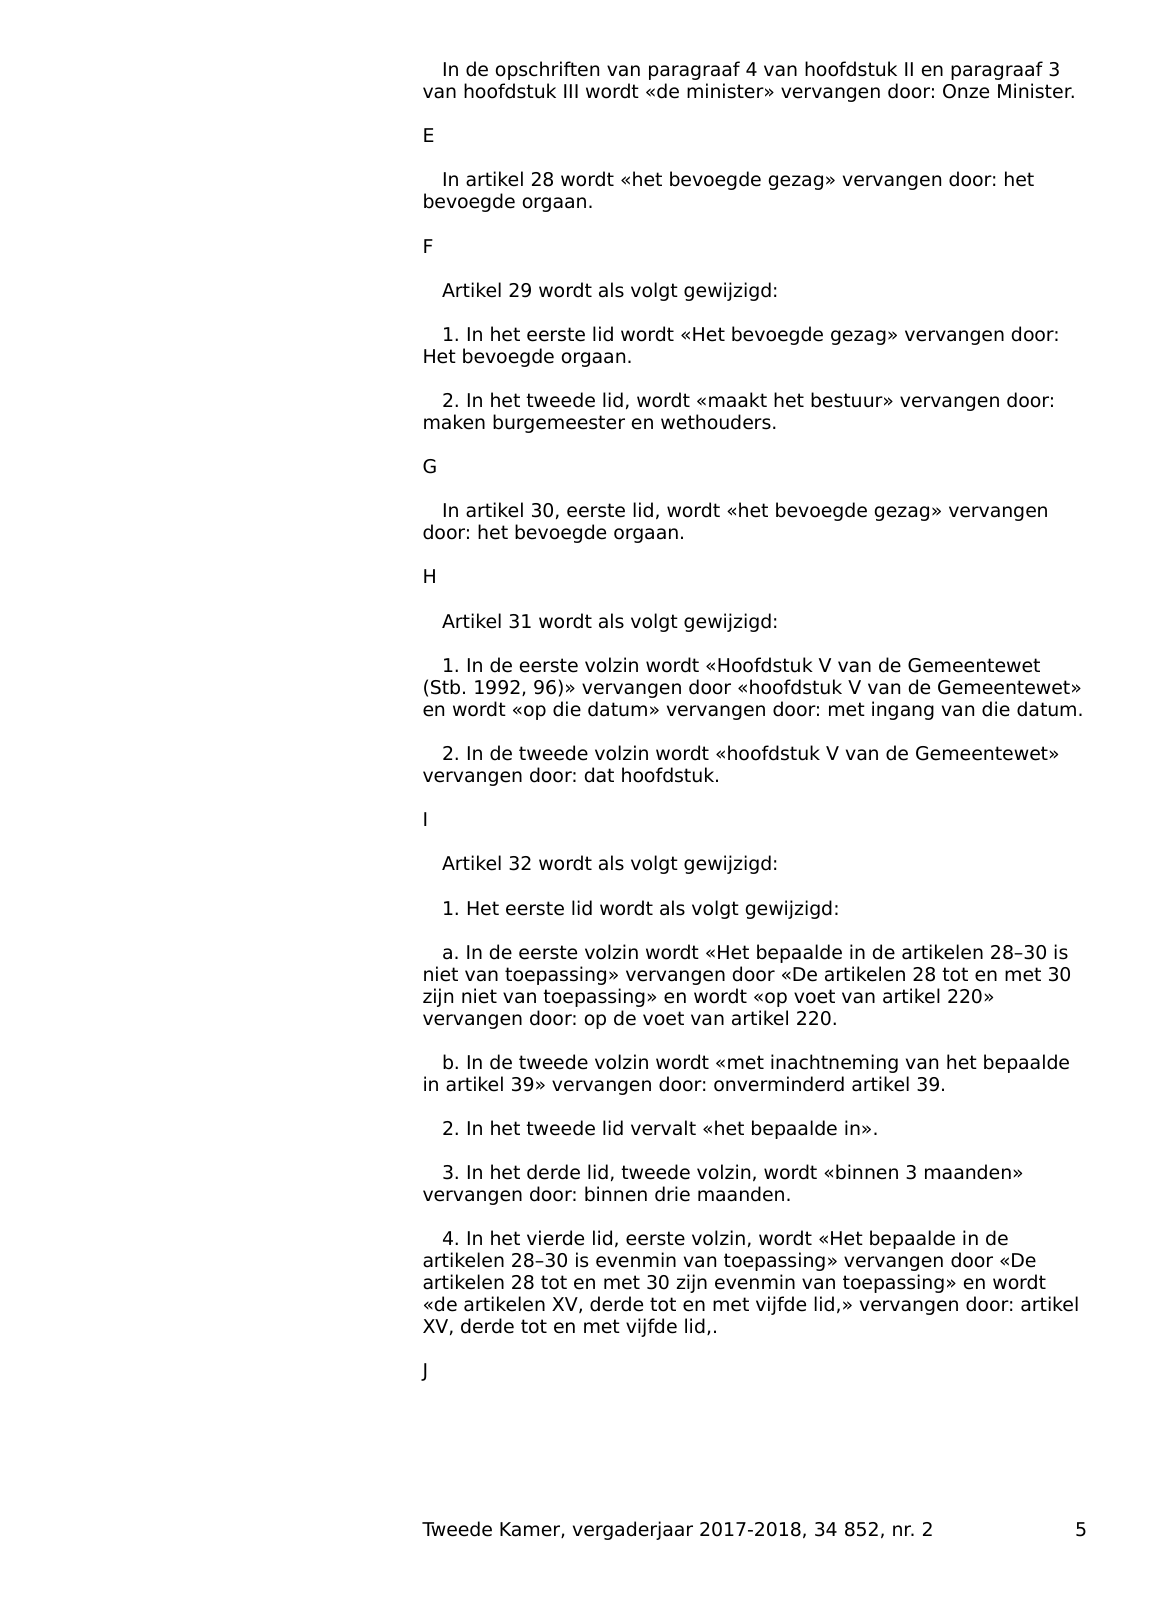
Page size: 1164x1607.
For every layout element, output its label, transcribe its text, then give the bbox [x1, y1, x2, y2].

text G [422, 456, 1087, 478]
text J [422, 1360, 1087, 1382]
text 2. In het tweede lid, wordt «maakt het bestuur» vervangen door: maken burgemeester en wethouders. [422, 390, 1087, 434]
text 3. In het derde lid, tweede volzin, wordt «binnen 3 maanden» vervangen door: binnen drie maanden. [422, 1162, 1087, 1206]
text F [422, 236, 1087, 257]
text 2. In het tweede lid vervalt «het bepaalde in». [422, 1118, 1087, 1140]
text 2. In de tweede volzin wordt «hoofdstuk V van de Gemeentewet» vervangen door: dat hoofdstuk. [422, 743, 1087, 787]
text Artikel 31 wordt als volgt gewijzigd: [422, 611, 1087, 633]
text Artikel 32 wordt als volgt gewijzigd: [422, 853, 1087, 875]
text E [422, 125, 1087, 147]
text H [422, 566, 1087, 588]
text 4. In het vierde lid, eerste volzin, wordt «Het bepaalde in de artikelen 28–30 is evenmin van toepassing» vervangen door «De artikelen 28 tot en met 30 zijn evenmin van toepassing» en wordt «de artikelen XV, derde tot en met vijfde lid,» vervangen door: artikel XV, derde tot en met vijfde lid,. [422, 1228, 1087, 1338]
text In de opschriften van paragraaf 4 van hoofdstuk II en paragraaf 3 van hoofdstuk III wordt «de minister» vervangen door: Onze Minister. [422, 59, 1087, 103]
text 1. In de eerste volzin wordt «Hoofdstuk V van de Gemeentewet (Stb. 1992, 96)» vervangen door «hoofdstuk V van de Gemeentewet» en wordt «op die datum» vervangen door: met ingang van die datum. [422, 655, 1087, 721]
text 1. In het eerste lid wordt «Het bevoegde gezag» vervangen door: Het bevoegde orgaan. [422, 324, 1087, 368]
text I [422, 809, 1087, 831]
text In artikel 30, eerste lid, wordt «het bevoegde gezag» vervangen door: het bevoegde orgaan. [422, 500, 1087, 544]
text b. In de tweede volzin wordt «met inachtneming van het bepaalde in artikel 39» vervangen door: onverminderd artikel 39. [422, 1052, 1087, 1096]
text 1. Het eerste lid wordt als volgt gewijzigd: [422, 897, 1087, 919]
text a. In de eerste volzin wordt «Het bepaalde in de artikelen 28–30 is niet van toepassing» vervangen door «De artikelen 28 tot en met 30 zijn niet van toepassing» en wordt «op voet van artikel 220» vervangen door: op de voet van artikel 220. [422, 942, 1087, 1029]
text Artikel 29 wordt als volgt gewijzigd: [422, 280, 1087, 302]
text In artikel 28 wordt «het bevoegde gezag» vervangen door: het bevoegde orgaan. [422, 169, 1087, 213]
